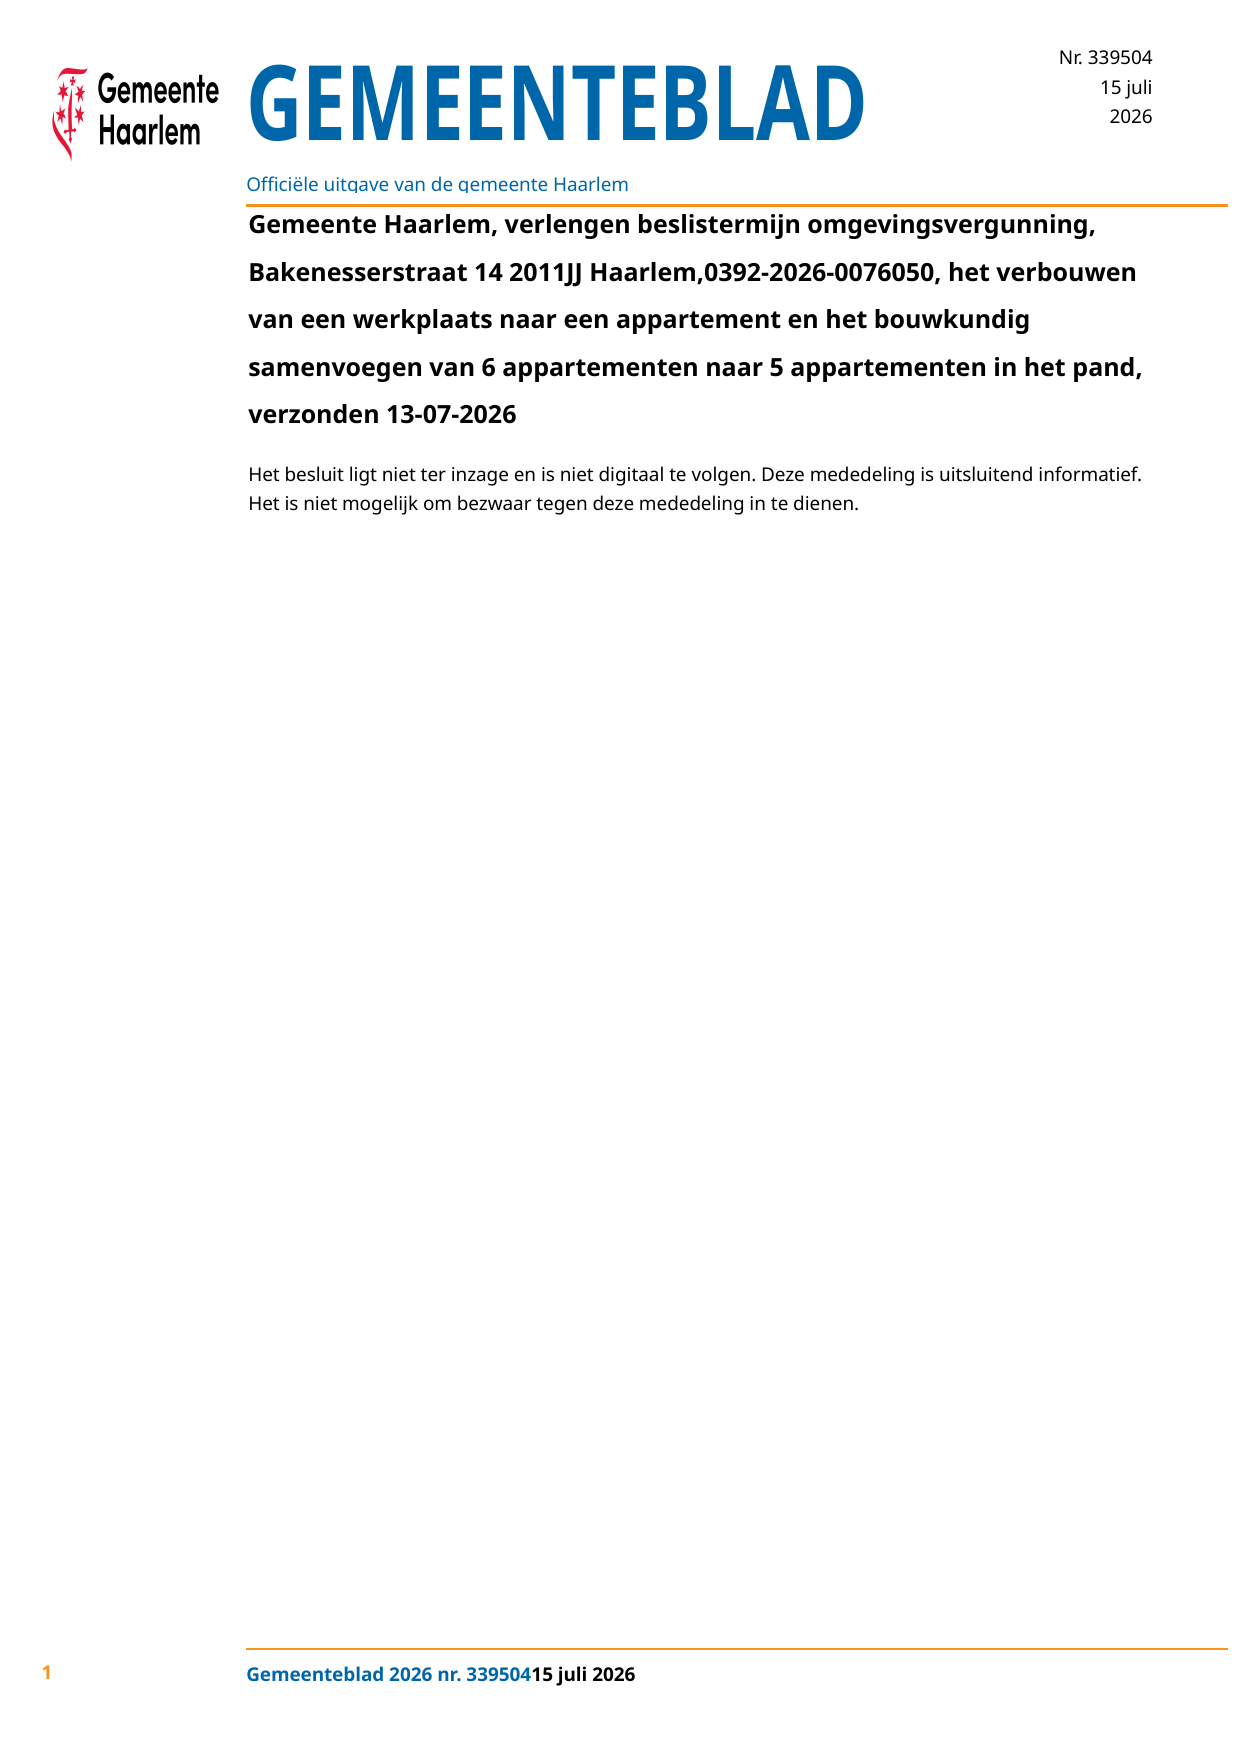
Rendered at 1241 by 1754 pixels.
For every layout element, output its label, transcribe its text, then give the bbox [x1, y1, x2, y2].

text Gemeente Haarlem, verlengen beslistermijn omgevingsvergunning, Bakenesserstraat 14 2011JJ Haarlem,0392-2026-0076050, het verbouwen van een werkplaats naar een appartement en het bouwkundig samenvoegen van 6 appartementen naar 5 appartementen in het pand, verzonden 13-07-2026 [248, 207, 1152, 431]
picture [41, 47, 231, 172]
text Het besluit ligt niet ter inzage en is niet digitaal te volgen. Deze mededeling is uitsluitend informatief. Het is niet mogelijk om bezwaar tegen deze mededeling in te dienen. [248, 461, 1152, 516]
